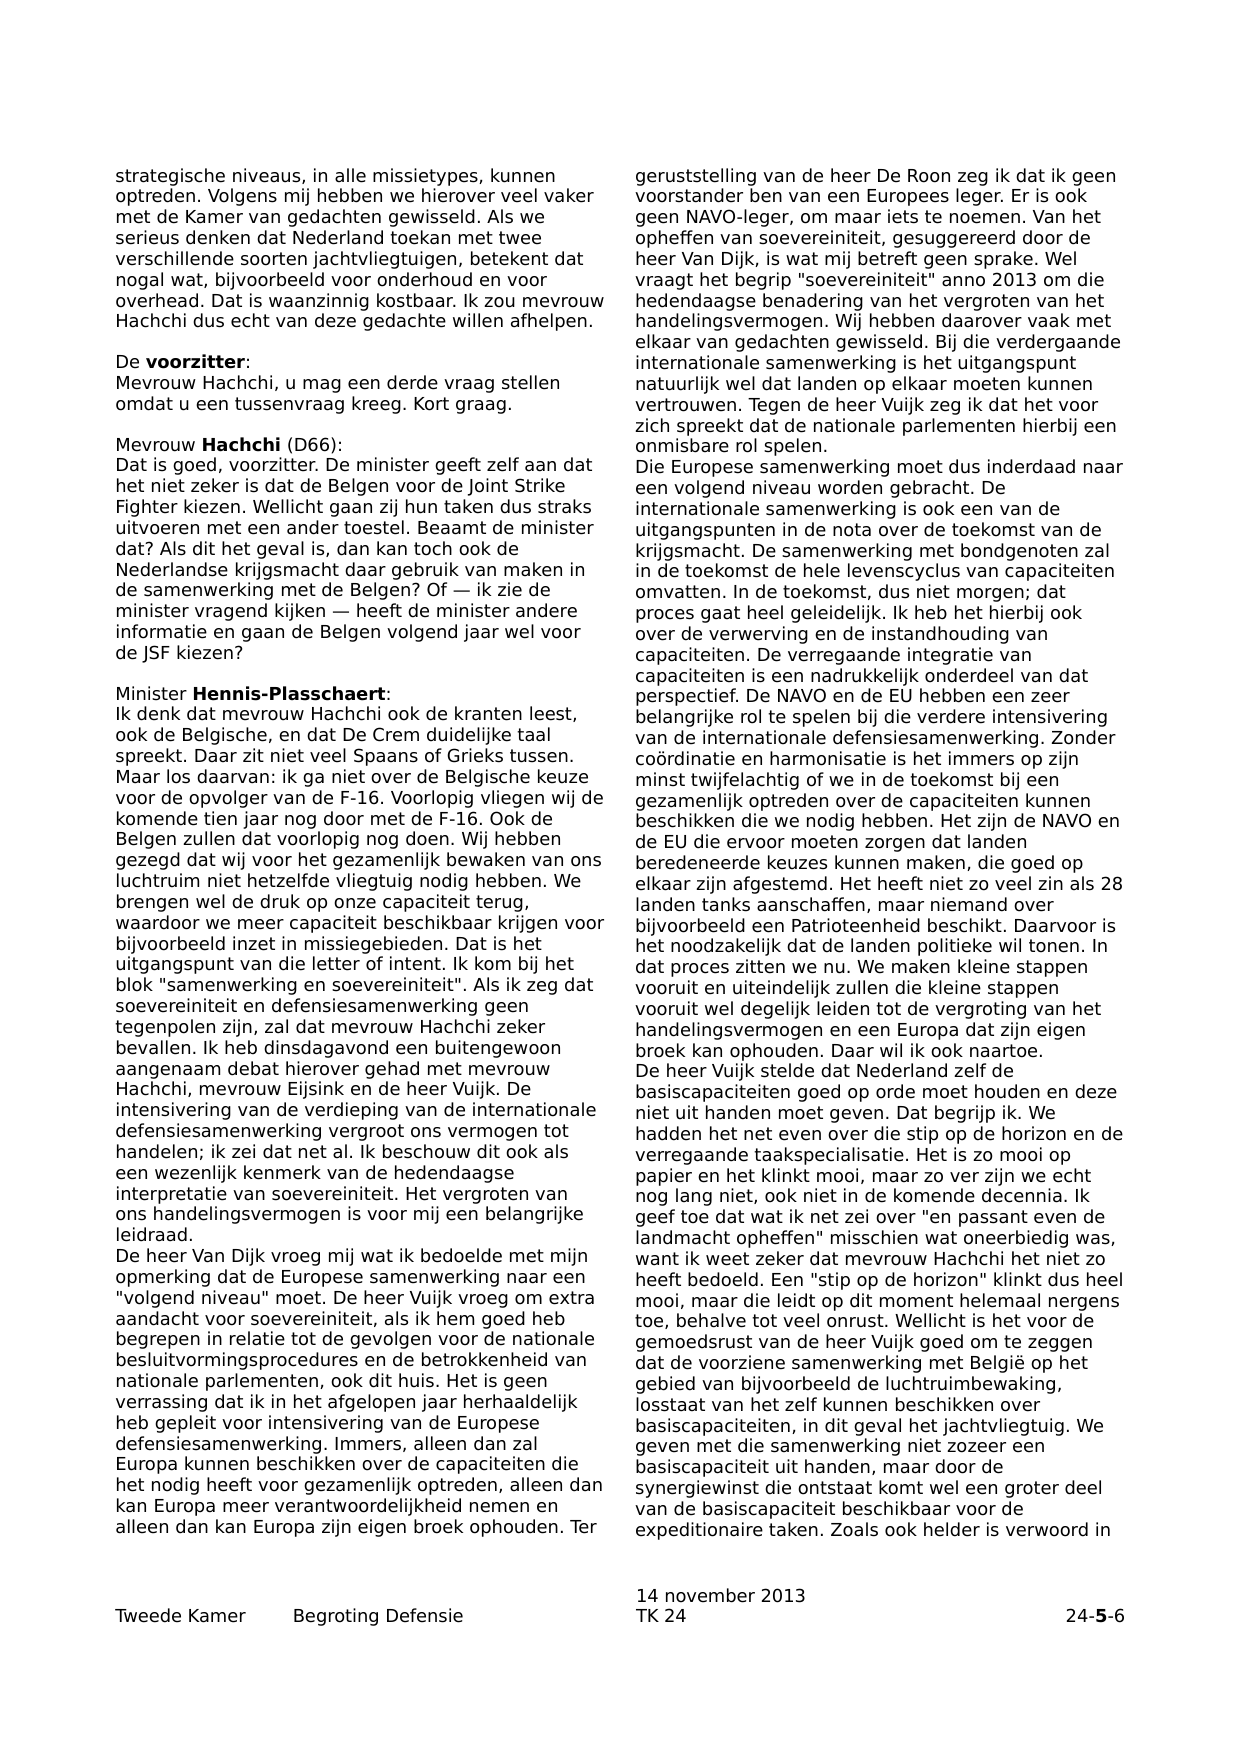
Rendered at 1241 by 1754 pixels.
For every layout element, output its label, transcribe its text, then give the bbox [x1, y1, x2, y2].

text strategische niveaus, in alle missietypes, kunnen optreden. Volgens mij hebben we hierover veel vaker met de Kamer van gedachten gewisseld. Als we serieus denken dat Nederland toekan met twee verschillende soorten jachtvliegtuigen, betekent dat nogal wat, bijvoorbeeld voor onderhoud en voor overhead. Dat is waanzinnig kostbaar. Ik zou mevrouw Hachchi dus echt van deze gedachte willen afhelpen. [115, 165, 605, 332]
text Mevrouw Hachchi, u mag een derde vraag stellen omdat u een tussenvraag kreeg. Kort graag. [115, 373, 605, 414]
text Mevrouw Hachchi (D66): [115, 434, 605, 455]
text Dat is goed, voorzitter. De minister geeft zelf aan dat het niet zeker is dat de Belgen voor de Joint Strike Fighter kiezen. Wellicht gaan zij hun taken dus straks uitvoeren met een ander toestel. Beaamt de minister dat? Als dit het geval is, dan kan toch ook de Nederlandse krijgsmacht daar gebruik van maken in de samenwerking met de Belgen? Of — ik zie de minister vragend kijken — heeft de minister andere informatie en gaan de Belgen volgend jaar wel voor de JSF kiezen? [115, 455, 605, 663]
text De heer Vuijk stelde dat Nederland zelf de basiscapaciteiten goed op orde moet houden en deze niet uit handen moet geven. Dat begrijp ik. We hadden het net even over die stip op de horizon en de verregaande taakspecialisatie. Het is zo mooi op papier en het klinkt mooi, maar zo ver zijn we echt nog lang niet, ook niet in de komende decennia. Ik geef toe dat wat ik net zei over "en passant even de landmacht opheffen" misschien wat oneerbiedig was, want ik weet zeker dat mevrouw Hachchi het niet zo heeft bedoeld. Een "stip op de horizon" klinkt dus heel mooi, maar die leidt op dit moment helemaal nergens toe, behalve tot veel onrust. Wellicht is het voor de gemoedsrust van de heer Vuijk goed om te zeggen dat de voorziene samenwerking met België op het gebied van bijvoorbeeld de luchtruimbewaking, losstaat van het zelf kunnen beschikken over basiscapaciteiten, in dit geval het jachtvliegtuig. We geven met die samenwerking niet zozeer een basiscapaciteit uit handen, maar door de synergiewinst die ontstaat komt wel een groter deel van de basiscapaciteit beschikbaar voor de expeditionaire taken. Zoals ook helder is verwoord in [635, 1061, 1125, 1540]
text De voorzitter: [115, 352, 605, 373]
text Die Europese samenwerking moet dus inderdaad naar een volgend niveau worden gebracht. De internationale samenwerking is ook een van de uitgangspunten in de nota over de toekomst van de krijgsmacht. De samenwerking met bondgenoten zal in de toekomst de hele levenscyclus van capaciteiten omvatten. In de toekomst, dus niet morgen; dat proces gaat heel geleidelijk. Ik heb het hierbij ook over de verwerving en de instandhouding van capaciteiten. De verregaande integratie van capaciteiten is een nadrukkelijk onderdeel van dat perspectief. De NAVO en de EU hebben een zeer belangrijke rol te spelen bij die verdere intensivering van de internationale defensiesamenwerking. Zonder coördinatie en harmonisatie is het immers op zijn minst twijfelachtig of we in de toekomst bij een gezamenlijk optreden over de capaciteiten kunnen beschikken die we nodig hebben. Het zijn de NAVO en de EU die ervoor moeten zorgen dat landen beredeneerde keuzes kunnen maken, die goed op elkaar zijn afgestemd. Het heeft niet zo veel zin als 28 landen tanks aanschaffen, maar niemand over bijvoorbeeld een Patrioteenheid beschikt. Daarvoor is het noodzakelijk dat de landen politieke wil tonen. In dat proces zitten we nu. We maken kleine stappen vooruit en uiteindelijk zullen die kleine stappen vooruit wel degelijk leiden tot de vergroting van het handelingsvermogen en een Europa dat zijn eigen broek kan ophouden. Daar wil ik ook naartoe. [635, 457, 1125, 1061]
text Ik denk dat mevrouw Hachchi ook de kranten leest, ook de Belgische, en dat De Crem duidelijke taal spreekt. Daar zit niet veel Spaans of Grieks tussen. Maar los daarvan: ik ga niet over de Belgische keuze voor de opvolger van de F-16. Voorlopig vliegen wij de komende tien jaar nog door met de F-16. Ook de Belgen zullen dat voorlopig nog doen. Wij hebben gezegd dat wij voor het gezamenlijk bewaken van ons luchtruim niet hetzelfde vliegtuig nodig hebben. We brengen wel de druk op onze capaciteit terug, waardoor we meer capaciteit beschikbaar krijgen voor bijvoorbeeld inzet in missiegebieden. Dat is het uitgangspunt van die letter of intent. Ik kom bij het blok "samenwerking en soevereiniteit". Als ik zeg dat soevereiniteit en defensiesamenwerking geen tegenpolen zijn, zal dat mevrouw Hachchi zeker bevallen. Ik heb dinsdagavond een buitengewoon aangenaam debat hierover gehad met mevrouw Hachchi, mevrouw Eijsink en de heer Vuijk. De intensivering van de verdieping van de internationale defensiesamenwerking vergroot ons vermogen tot handelen; ik zei dat net al. Ik beschouw dit ook als een wezenlijk kenmerk van de hedendaagse interpretatie van soevereiniteit. Het vergroten van ons handelingsvermogen is voor mij een belangrijke leidraad. [115, 704, 605, 1246]
text De heer Van Dijk vroeg mij wat ik bedoelde met mijn opmerking dat de Europese samenwerking naar een "volgend niveau" moet. De heer Vuijk vroeg om extra aandacht voor soevereiniteit, als ik hem goed heb begrepen in relatie tot de gevolgen voor de nationale besluitvormingsprocedures en de betrokkenheid van nationale parlementen, ook dit huis. Het is geen verrassing dat ik in het afgelopen jaar herhaaldelijk heb gepleit voor intensivering van de Europese defensiesamenwerking. Immers, alleen dan zal Europa kunnen beschikken over de capaciteiten die het nodig heeft voor gezamenlijk optreden, alleen dan kan Europa meer verantwoordelijkheid nemen en alleen dan kan Europa zijn eigen broek ophouden. Ter [115, 1246, 605, 1537]
text Minister Hennis-Plasschaert: [115, 683, 605, 704]
text geruststelling van de heer De Roon zeg ik dat ik geen voorstander ben van een Europees leger. Er is ook geen NAVO-leger, om maar iets te noemen. Van het opheffen van soevereiniteit, gesuggereerd door de heer Van Dijk, is wat mij betreft geen sprake. Wel vraagt het begrip "soevereiniteit" anno 2013 om die hedendaagse benadering van het vergroten van het handelingsvermogen. Wij hebben daarover vaak met elkaar van gedachten gewisseld. Bij die verdergaande internationale samenwerking is het uitgangspunt natuurlijk wel dat landen op elkaar moeten kunnen vertrouwen. Tegen de heer Vuijk zeg ik dat het voor zich spreekt dat de nationale parlementen hierbij een onmisbare rol spelen. [635, 165, 1125, 457]
